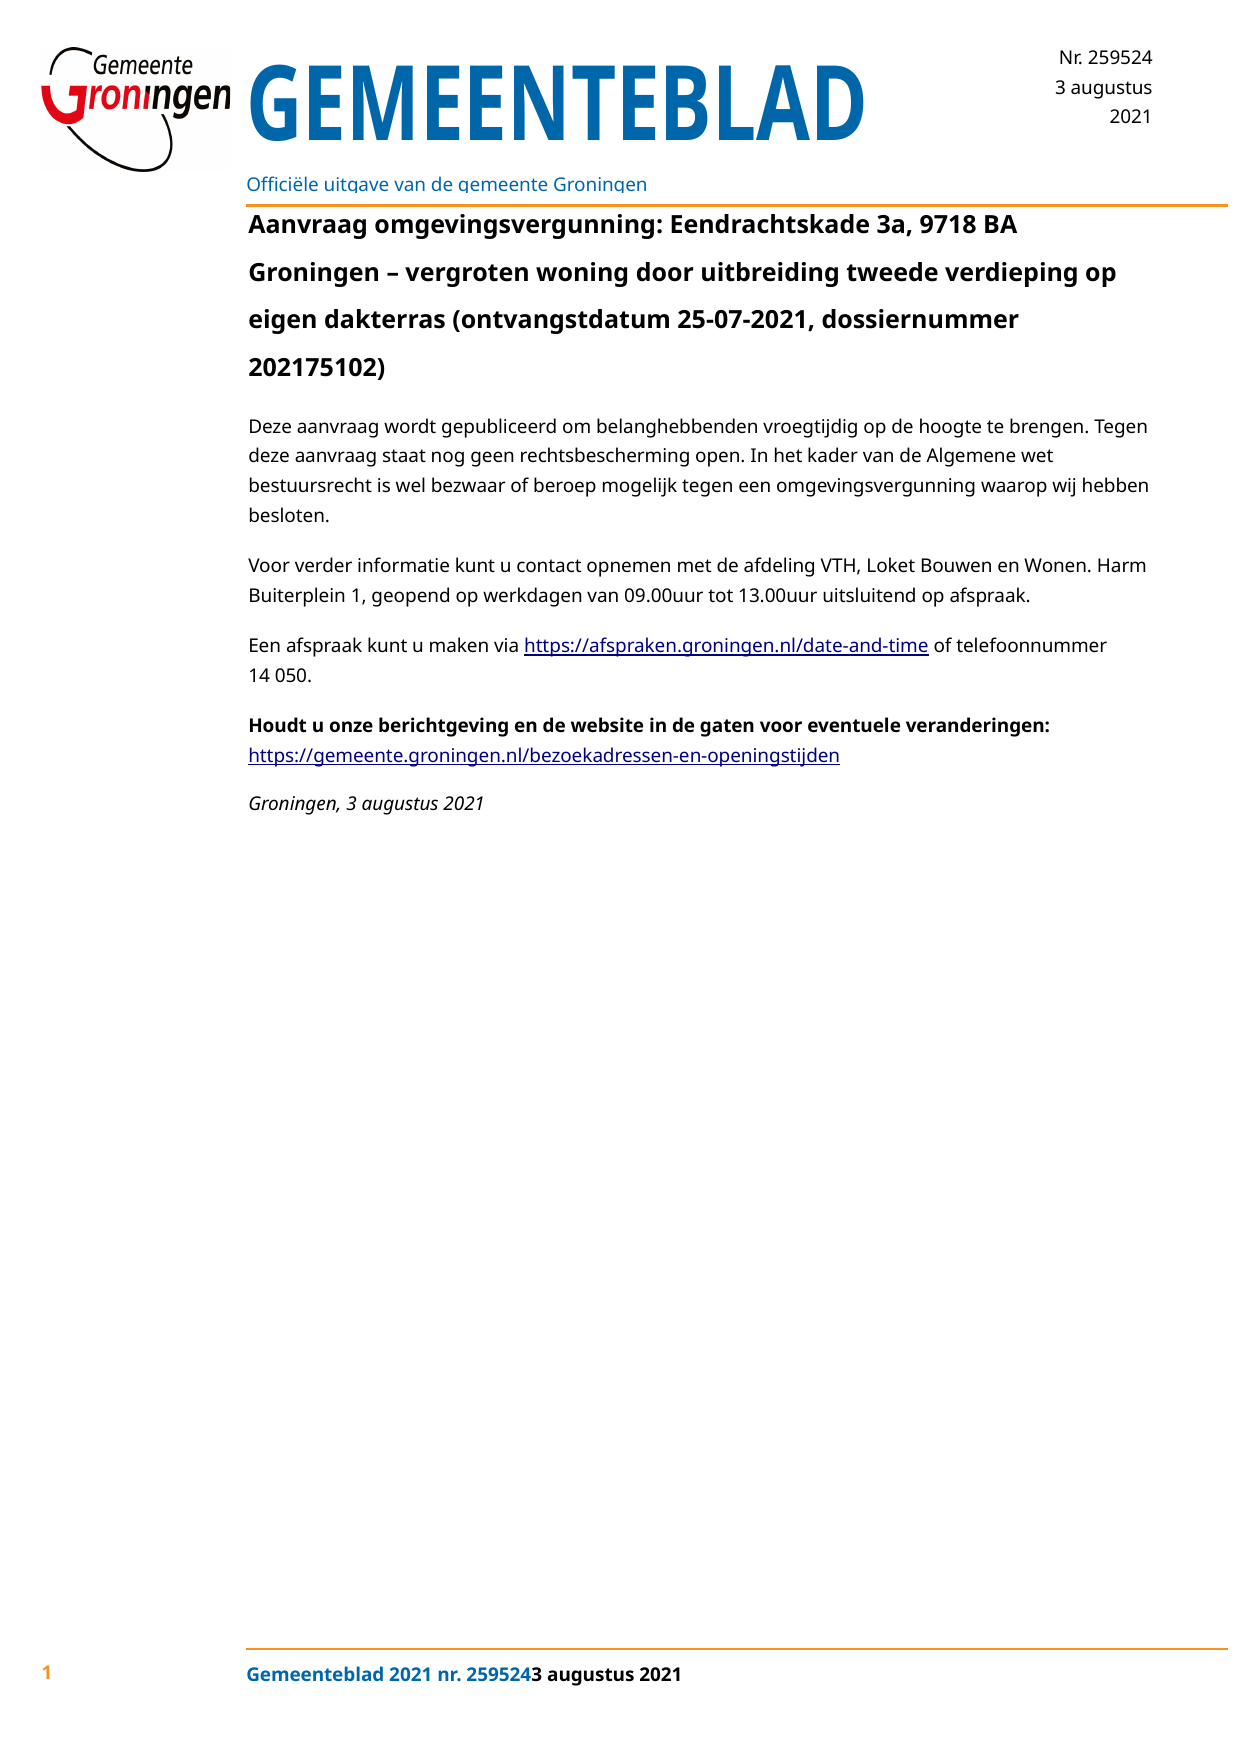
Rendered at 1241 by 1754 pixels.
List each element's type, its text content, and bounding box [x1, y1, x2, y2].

text Aanvraag omgevingsvergunning: Eendrachtskade 3a, 9718 BA Groningen – vergroten woning door uitbreiding tweede verdieping op eigen dakterras (ontvangstdatum 25-07-2021, dossiernummer 202175102) [248, 207, 1152, 384]
text Voor verder informatie kunt u contact opnemen met de afdeling VTH, Loket Bouwen en Wonen. Harm Buiterplein 1, geopend op werkdagen van 09.00uur tot 13.00uur uitsluitend op afspraak. [248, 552, 1152, 608]
text Groningen, 3 augustus 2021 [248, 790, 1152, 815]
text Deze aanvraag wordt gepubliceerd om belanghebbenden vroegtijdig op de hoogte te brengen. Tegen deze aanvraag staat nog geen rechtsbescherming open. In het kader van de Algemene wet bestuursrecht is wel bezwaar of beroep mogelijk tegen een omgevingsvergunning waarop wij hebben besloten. [248, 413, 1152, 528]
text Houdt u onze berichtgeving en de website in de gaten voor eventuele veranderingen: https://gemeente.groningen.nl/bezoekadressen-en-openingstijden [248, 712, 1152, 768]
text Een afspraak kunt u maken via https://afspraken.groningen.nl/date-and-time of telefoonnummer 14 050. [248, 632, 1152, 688]
picture [41, 47, 231, 172]
